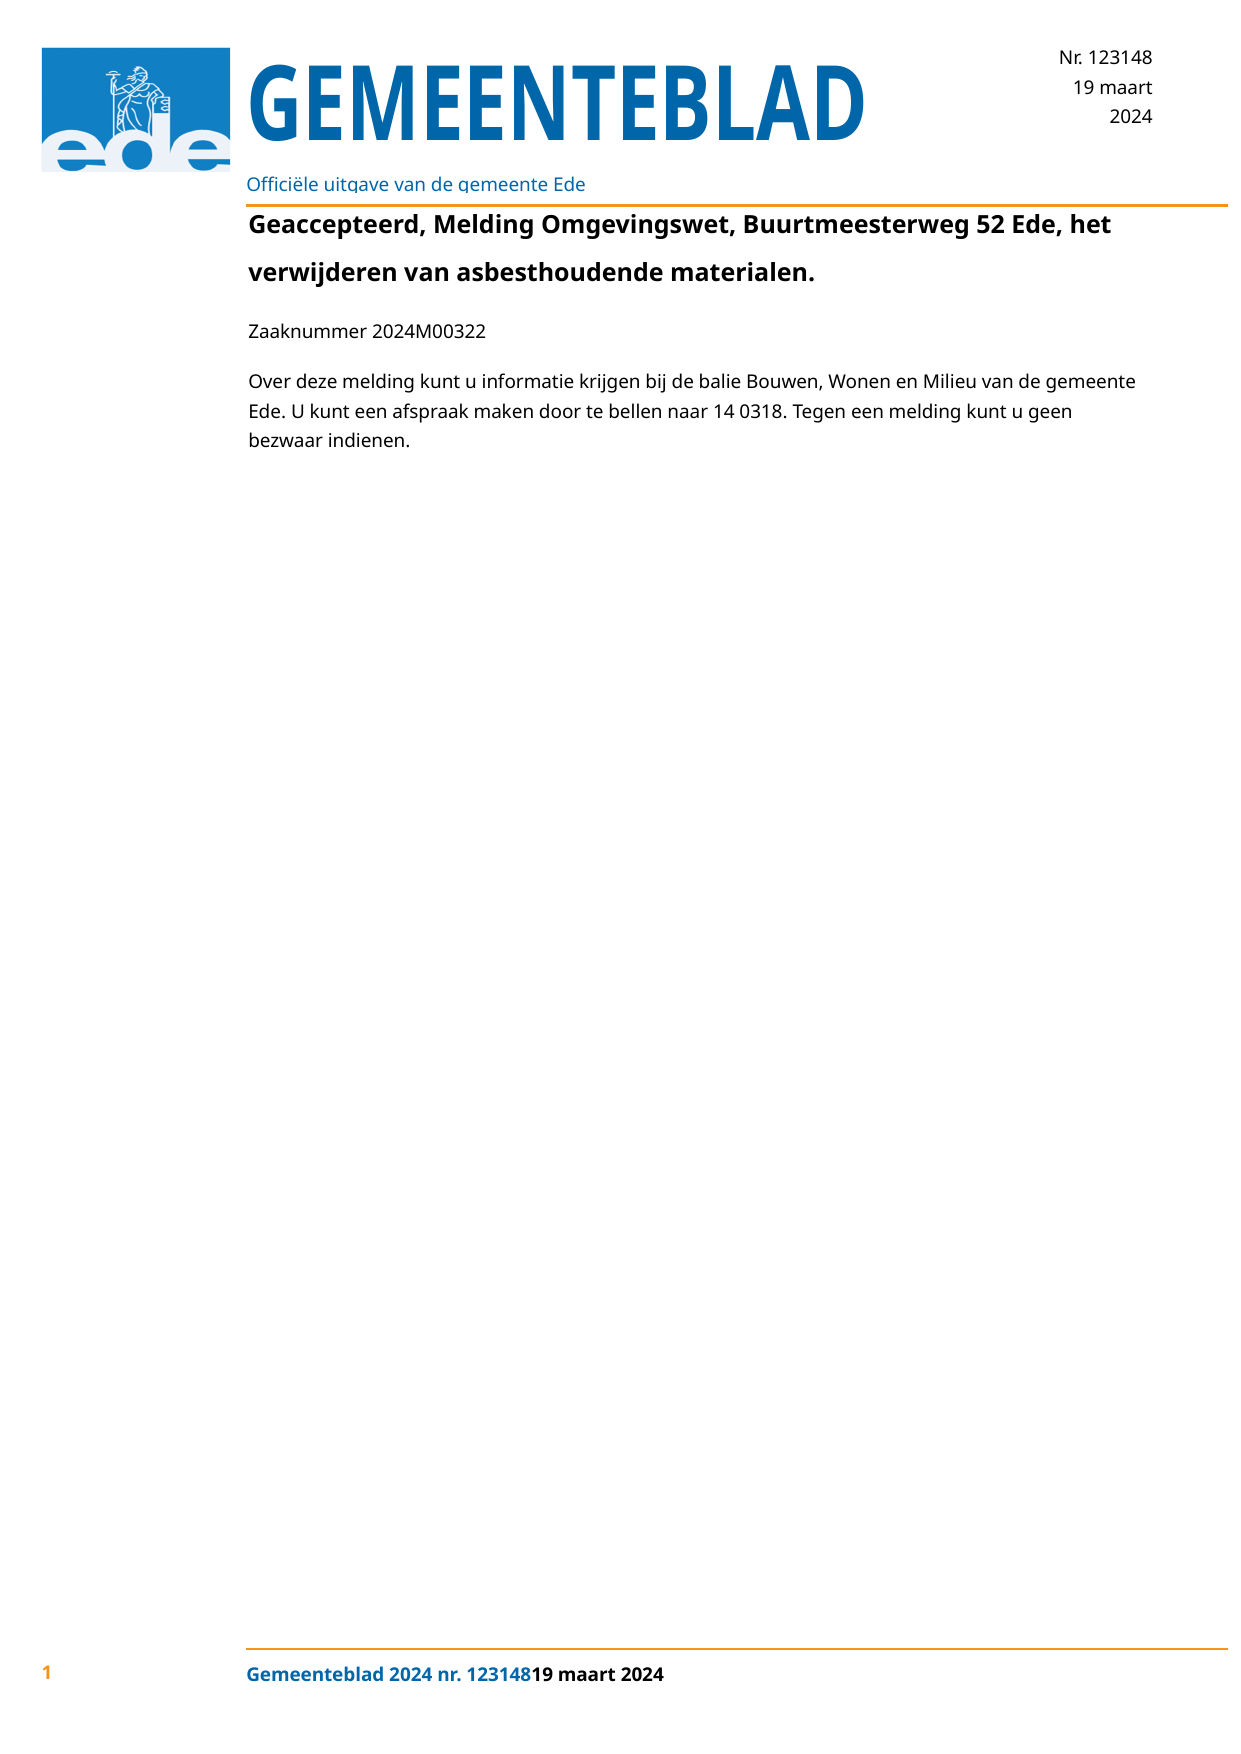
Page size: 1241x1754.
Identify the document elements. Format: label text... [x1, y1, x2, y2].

text Over deze melding kunt u informatie krijgen bij de balie Bouwen, Wonen en Milieu van de gemeente Ede. U kunt een afspraak maken door te bellen naar 14 0318. Tegen een melding kunt u geen bezwaar indienen. [248, 368, 1152, 453]
text Geaccepteerd, Melding Omgevingswet, Buurtmeesterweg 52 Ede, het verwijderen van asbesthoudende materialen. [248, 207, 1152, 288]
picture [41, 47, 231, 172]
text Zaaknummer 2024M00322 [248, 318, 1152, 344]
